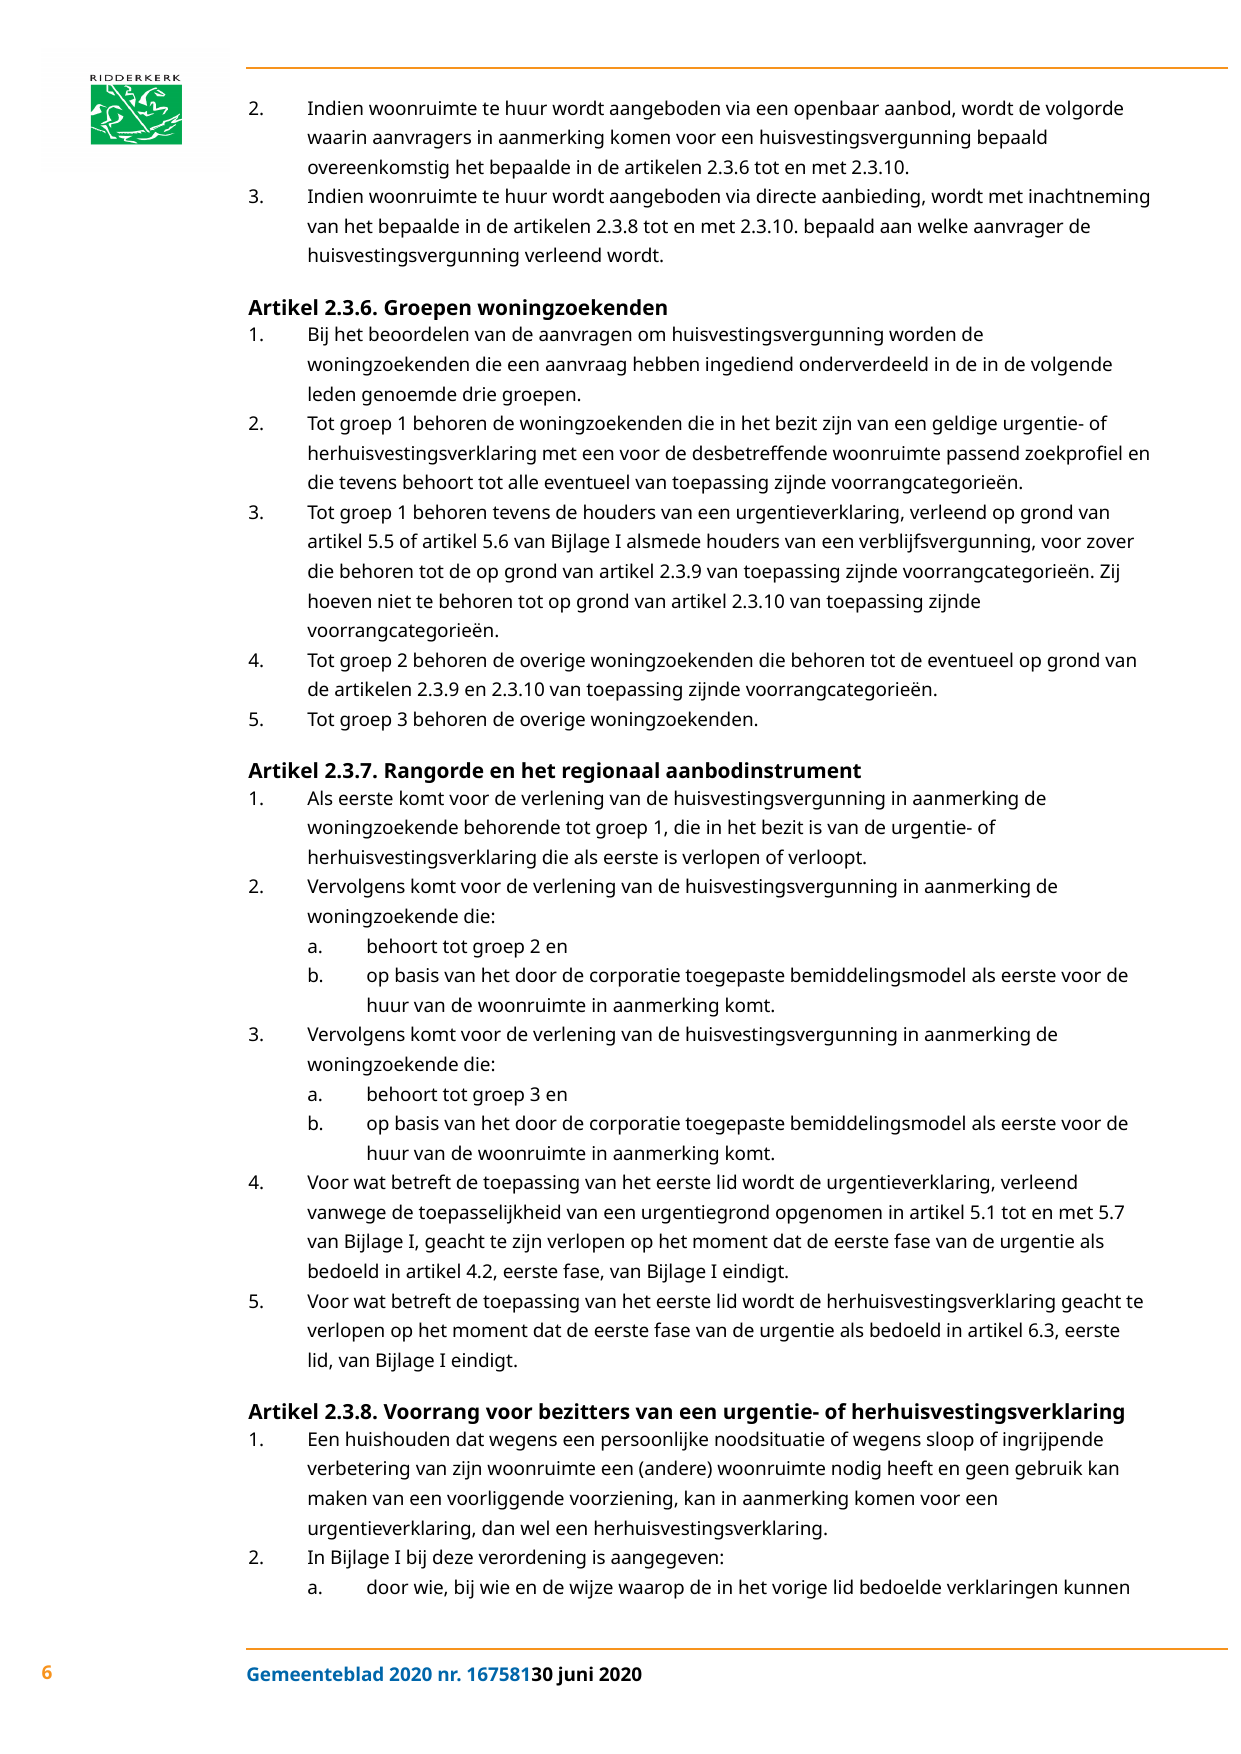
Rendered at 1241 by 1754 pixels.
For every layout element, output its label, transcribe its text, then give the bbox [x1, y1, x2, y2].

list Bij het beoordelen van de aanvragen om huisvestingsvergunning worden de woningzoekenden die een aanvraag hebben ingediend onderverdeeld in de in de volgende leden genoemde drie groepen. [248, 322, 1152, 406]
list In Bijlage I bij deze verordening is aangegeven: [248, 1544, 1152, 1570]
list Vervolgens komt voor de verlening van de huisvestingsvergunning in aanmerking de woningzoekende die: [248, 1022, 1152, 1077]
list Tot groep 2 behoren de overige woningzoekenden die behoren tot de eventueel op grond van de artikelen 2.3.9 en 2.3.10 van toepassing zijnde voorrangcategorieën. [248, 647, 1152, 702]
list op basis van het door de corporatie toegepaste bemiddelingsmodel als eerste voor de huur van de woonruimte in aanmerking komt. [307, 1110, 1152, 1166]
list door wie, bij wie en de wijze waarop de in het vorige lid bedoelde verklaringen kunnen [307, 1574, 1152, 1599]
list Vervolgens komt voor de verlening van de huisvestingsvergunning in aanmerking de woningzoekende die: [248, 874, 1152, 929]
list Voor wat betreft de toepassing van het eerste lid wordt de herhuisvestingsverklaring geacht te verlopen op het moment dat de eerste fase van de urgentie als bedoeld in artikel 6.3, eerste lid, van Bijlage I eindigt. [248, 1288, 1152, 1373]
list Een huishouden dat wegens een persoonlijke noodsituatie of wegens sloop of ingrijpende verbetering van zijn woonruimte een (andere) woonruimte nodig heeft en geen gebruik kan maken van een voorliggende voorziening, kan in aanmerking komen voor een urgentieverklaring, dan wel een herhuisvestingsverklaring. [248, 1426, 1152, 1540]
list op basis van het door de corporatie toegepaste bemiddelingsmodel als eerste voor de huur van de woonruimte in aanmerking komt. [307, 962, 1152, 1018]
list Voor wat betreft de toepassing van het eerste lid wordt de urgentieverklaring, verleend vanwege de toepasselijkheid van een urgentiegrond opgenomen in artikel 5.1 tot en met 5.7 van Bijlage I, geacht te zijn verlopen op het moment dat de eerste fase van de urgentie als bedoeld in artikel 4.2, eerste fase, van Bijlage I eindigt. [248, 1169, 1152, 1284]
text Artikel 2.3.8. Voorrang voor bezitters van een urgentie- of herhuisvestingsverklaring [248, 1397, 1152, 1426]
list behoort tot groep 2 en [307, 933, 1152, 959]
picture [41, 47, 231, 172]
text Artikel 2.3.6. Groepen woningzoekenden [248, 293, 1152, 322]
list behoort tot groep 3 en [307, 1081, 1152, 1107]
list Indien woonruimte te huur wordt aangeboden via een openbaar aanbod, wordt de volgorde waarin aanvragers in aanmerking komen voor een huisvestingsvergunning bepaald overeenkomstig het bepaalde in de artikelen 2.3.6 tot en met 2.3.10. [248, 95, 1152, 180]
list Als eerste komt voor de verlening van de huisvestingsvergunning in aanmerking de woningzoekende behorende tot groep 1, die in het bezit is van de urgentie- of herhuisvestingsverklaring die als eerste is verlopen of verloopt. [248, 785, 1152, 870]
list Tot groep 3 behoren de overige woningzoekenden. [248, 706, 1152, 732]
text Artikel 2.3.7. Rangorde en het regionaal aanbodinstrument [248, 757, 1152, 785]
list Tot groep 1 behoren tevens de houders van een urgentieverklaring, verleend op grond van artikel 5.5 of artikel 5.6 van Bijlage I alsmede houders van een verblijfsvergunning, voor zover die behoren tot de op grond van artikel 2.3.9 van toepassing zijnde voorrangcategorieën. Zij hoeven niet te behoren tot op grond van artikel 2.3.10 van toepassing zijnde voorrangcategorieën. [248, 499, 1152, 643]
list Indien woonruimte te huur wordt aangeboden via directe aanbieding, wordt met inachtneming van het bepaalde in de artikelen 2.3.8 tot en met 2.3.10. bepaald aan welke aanvrager de huisvestingsvergunning verleend wordt. [248, 183, 1152, 268]
list Tot groep 1 behoren de woningzoekenden die in het bezit zijn van een geldige urgentie- of herhuisvestingsverklaring met een voor de desbetreffende woonruimte passend zoekprofiel en die tevens behoort tot alle eventueel van toepassing zijnde voorrangcategorieën. [248, 410, 1152, 495]
